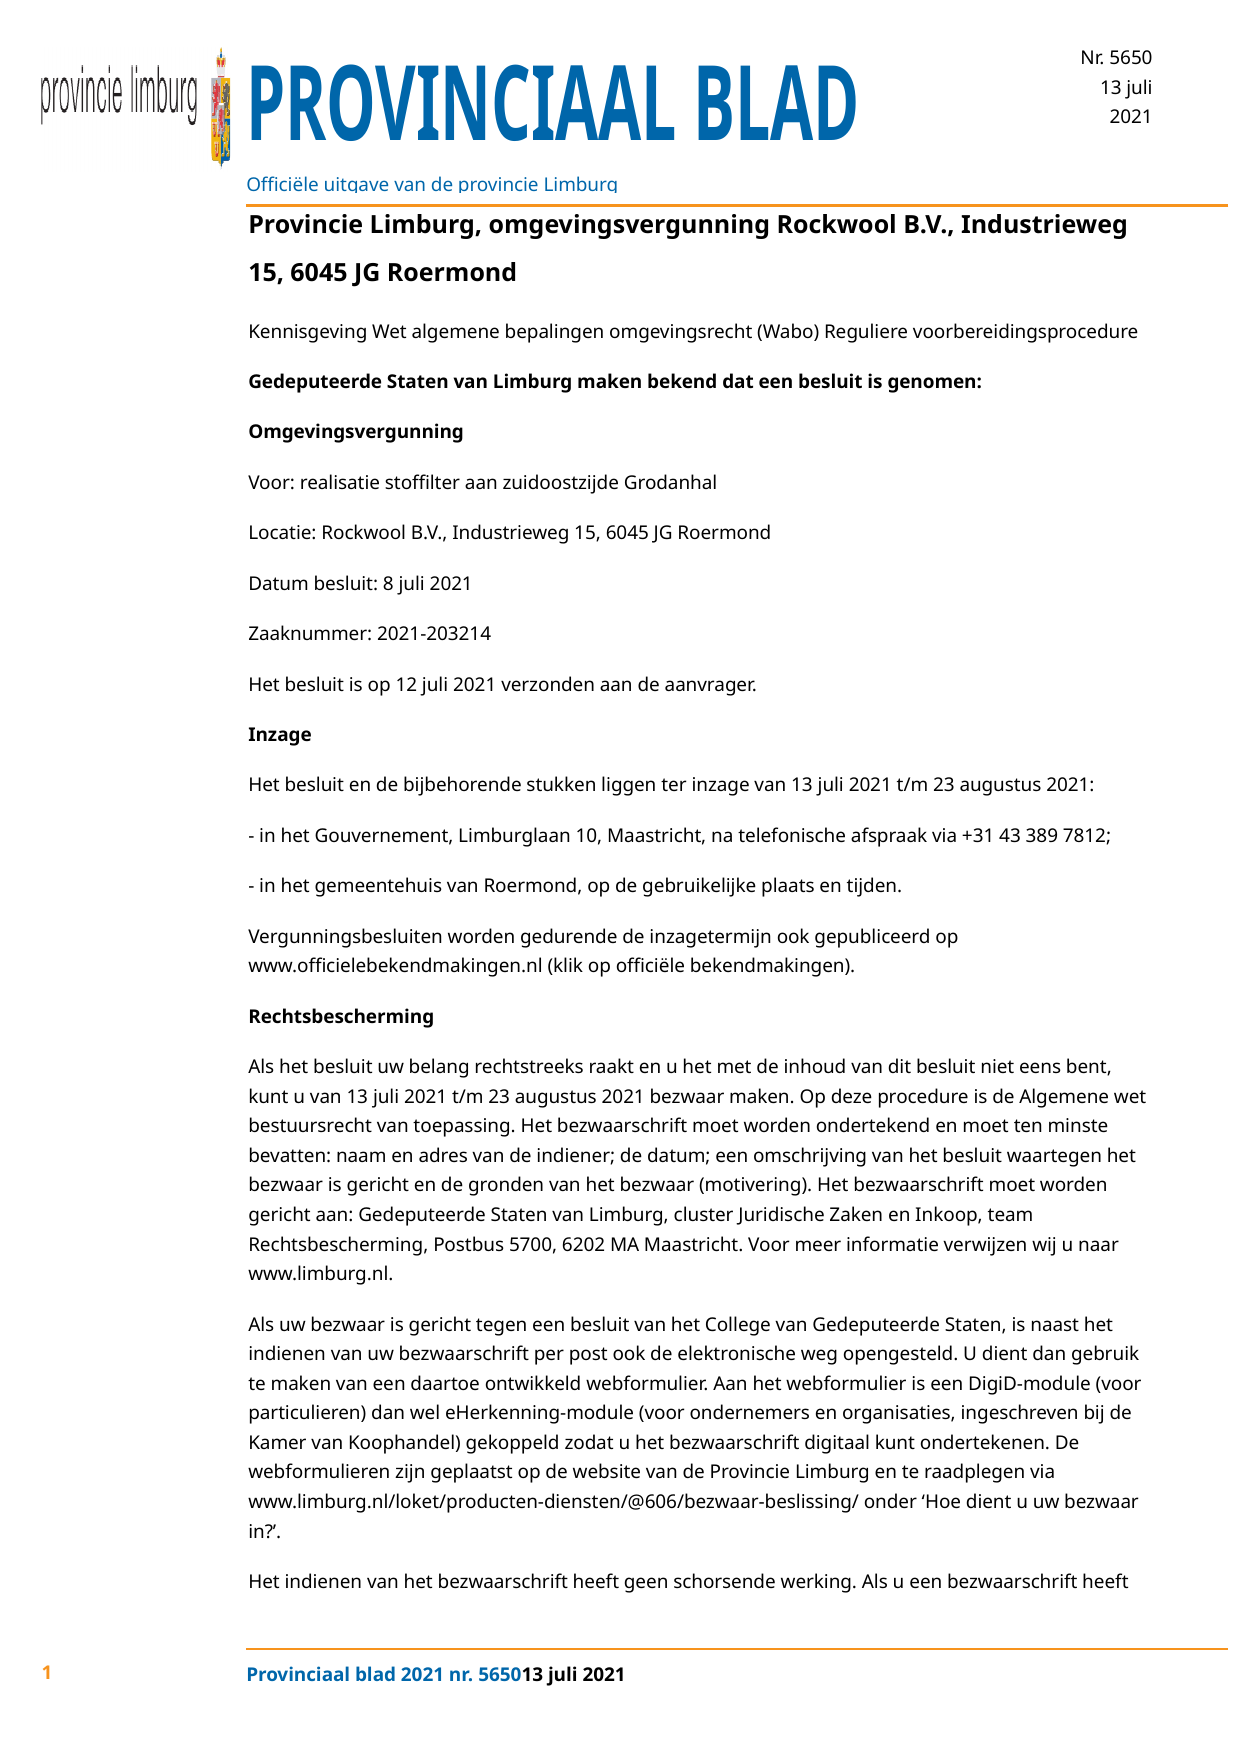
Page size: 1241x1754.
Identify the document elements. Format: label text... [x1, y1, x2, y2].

text Rechtsbescherming [248, 1003, 1152, 1029]
text Provincie Limburg, omgevingsvergunning Rockwool B.V., Industrieweg 15, 6045 JG Roermond [248, 207, 1152, 288]
text Als uw bezwaar is gericht tegen een besluit van het College van Gedeputeerde Staten, is naast het indienen van uw bezwaarschrift per post ook de elektronische weg opengesteld. U dient dan gebruik te maken van een daartoe ontwikkeld webformulier. Aan het webformulier is een DigiD-module (voor particulieren) dan wel eHerkenning-module (voor ondernemers en organisaties, ingeschreven bij de Kamer van Koophandel) gekoppeld zodat u het bezwaarschrift digitaal kunt ondertekenen. De webformulieren zijn geplaatst op de website van de Provincie Limburg en te raadplegen via www.limburg.nl/loket/producten-diensten/@606/bezwaar-beslissing/ onder ‘Hoe dient u uw bezwaar in?’. [248, 1311, 1152, 1544]
text Zaaknummer: 2021-203214 [248, 620, 1152, 646]
text Kennisgeving Wet algemene bepalingen omgevingsrecht (Wabo) Reguliere voorbereidingsprocedure [248, 318, 1152, 344]
picture [41, 47, 231, 172]
text Het besluit is op 12 juli 2021 verzonden aan de aanvrager. [248, 671, 1152, 697]
text Datum besluit: 8 juli 2021 [248, 570, 1152, 596]
text Het indienen van het bezwaarschrift heeft geen schorsende werking. Als u een bezwaarschrift heeft [248, 1568, 1152, 1594]
text Inzage [248, 721, 1152, 747]
text Vergunningsbesluiten worden gedurende de inzagetermijn ook gepubliceerd op www.officielebekendmakingen.nl (klik op officiële bekendmakingen). [248, 923, 1152, 978]
text Gedeputeerde Staten van Limburg maken bekend dat een besluit is genomen: [248, 368, 1152, 394]
text Het besluit en de bijbehorende stukken liggen ter inzage van 13 juli 2021 t/m 23 augustus 2021: [248, 772, 1152, 797]
text Voor: realisatie stoffilter aan zuidoostzijde Grodanhal [248, 469, 1152, 495]
text Locatie: Rockwool B.V., Industrieweg 15, 6045 JG Roermond [248, 519, 1152, 545]
text Omgevingsvergunning [248, 419, 1152, 444]
text - in het Gouvernement, Limburglaan 10, Maastricht, na telefonische afspraak via +31 43 389 7812; [248, 822, 1152, 848]
text - in het gemeentehuis van Roermond, op de gebruikelijke plaats en tijden. [248, 872, 1152, 898]
text Als het besluit uw belang rechtstreeks raakt en u het met de inhoud van dit besluit niet eens bent, kunt u van 13 juli 2021 t/m 23 augustus 2021 bezwaar maken. Op deze procedure is de Algemene wet bestuursrecht van toepassing. Het bezwaarschrift moet worden ondertekend en moet ten minste bevatten: naam en adres van de indiener; de datum; een omschrijving van het besluit waartegen het bezwaar is gericht en de gronden van het bezwaar (motivering). Het bezwaarschrift moet worden gericht aan: Gedeputeerde Staten van Limburg, cluster Juridische Zaken en Inkoop, team Rechtsbescherming, Postbus 5700, 6202 MA Maastricht. Voor meer informatie verwijzen wij u naar www.limburg.nl. [248, 1053, 1152, 1286]
